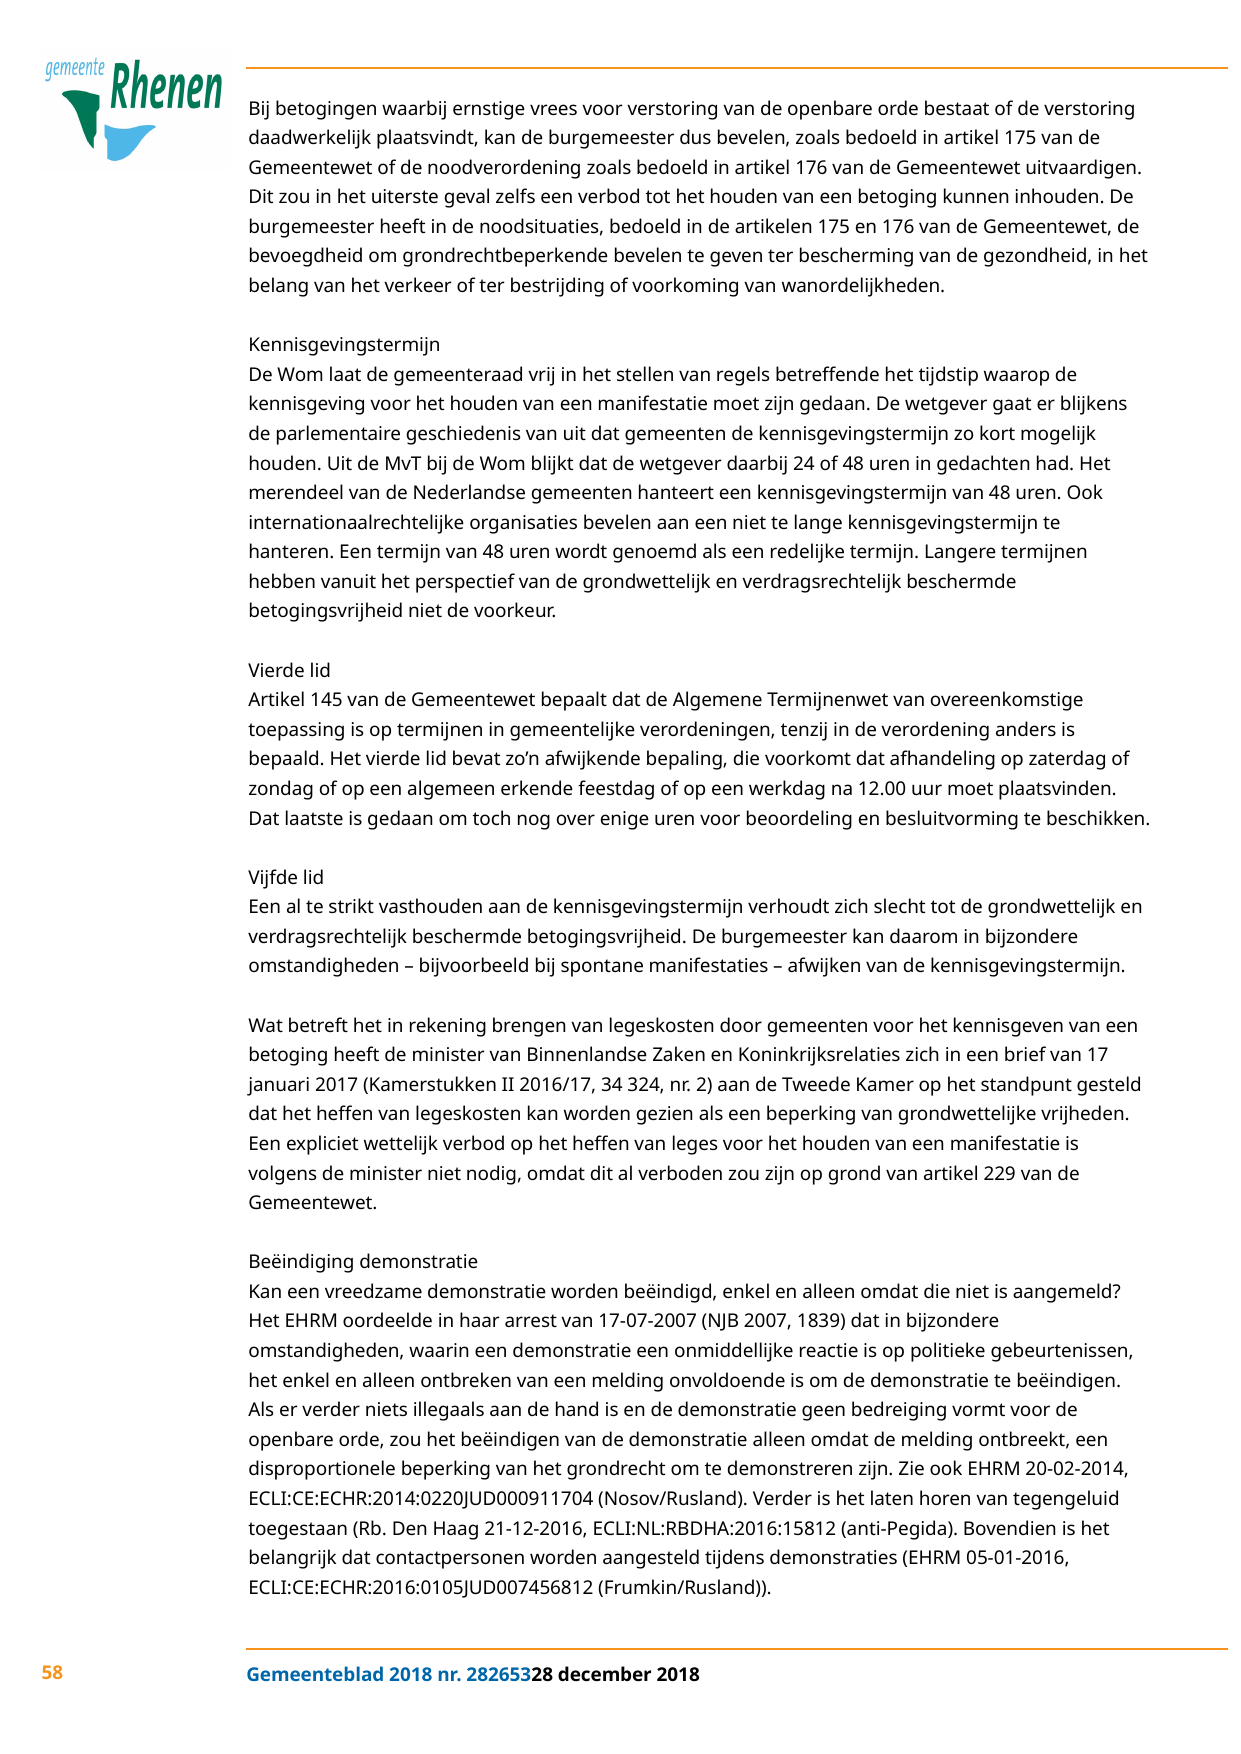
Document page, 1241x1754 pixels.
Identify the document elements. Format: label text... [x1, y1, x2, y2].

text Wat betreft het in rekening brengen van legeskosten door gemeenten voor het kennisgeven van een betoging heeft de minister van Binnenlandse Zaken en Koninkrijksrelaties zich in een brief van 17 januari 2017 (Kamerstukken II 2016/17, 34 324, nr. 2) aan de Tweede Kamer op het standpunt gesteld dat het heffen van legeskosten kan worden gezien als een beperking van grondwettelijke vrijheden. Een expliciet wettelijk verbod op het heffen van leges voor het houden van een manifestatie is volgens de minister niet nodig, omdat dit al verboden zou zijn op grond van artikel 229 van de Gemeentewet. [248, 1012, 1152, 1215]
text De Wom laat de gemeenteraad vrij in het stellen van regels betreffende het tijdstip waarop de kennisgeving voor het houden van een manifestatie moet zijn gedaan. De wetgever gaat er blijkens de parlementaire geschiedenis van uit dat gemeenten de kennisgevingstermijn zo kort mogelijk houden. Uit de MvT bij de Wom blijkt dat de wetgever daarbij 24 of 48 uren in gedachten had. Het merendeel van de Nederlandse gemeenten hanteert een kennisgevingstermijn van 48 uren. Ook internationaalrechtelijke organisaties bevelen aan een niet te lange kennisgevingstermijn te hanteren. Een termijn van 48 uren wordt genoemd als een redelijke termijn. Langere termijnen hebben vanuit het perspectief van de grondwettelijk en verdragsrechtelijk beschermde betogingsvrijheid niet de voorkeur. [248, 361, 1152, 623]
text Beëindiging demonstratie [248, 1248, 1152, 1274]
picture [41, 47, 231, 172]
text Het EHRM oordeelde in haar arrest van 17-07-2007 (NJB 2007, 1839) dat in bijzondere omstandigheden, waarin een demonstratie een onmiddellijke reactie is op politieke gebeurtenissen, het enkel en alleen ontbreken van een melding onvoldoende is om de demonstratie te beëindigen. Als er verder niets illegaals aan de hand is en de demonstratie geen bedreiging vormt voor de openbare orde, zou het beëindigen van de demonstratie alleen omdat de melding ontbreekt, een disproportionele beperking van het grondrecht om te demonstreren zijn. Zie ook EHRM 20-02-2014, ECLI:CE:ECHR:2014:0220JUD000911704 (Nosov/Rusland). Verder is het laten horen van tegengeluid toegestaan (Rb. Den Haag 21-12-2016, ECLI:NL:RBDHA:2016:15812 (anti-Pegida). Bovendien is het belangrijk dat contactpersonen worden aangesteld tijdens demonstraties (EHRM 05-01-2016, ECLI:CE:ECHR:2016:0105JUD007456812 (Frumkin/Rusland)). [248, 1308, 1152, 1600]
text Vierde lid [248, 657, 1152, 683]
text Kan een vreedzame demonstratie worden beëindigd, enkel en alleen omdat die niet is aangemeld? [248, 1278, 1152, 1304]
text Artikel 145 van de Gemeentewet bepaalt dat de Algemene Termijnenwet van overeenkomstige toepassing is op termijnen in gemeentelijke verordeningen, tenzij in de verordening anders is bepaald. Het vierde lid bevat zo’n afwijkende bepaling, die voorkomt dat afhandeling op zaterdag of zondag of op een algemeen erkende feestdag of op een werkdag na 12.00 uur moet plaatsvinden. Dat laatste is gedaan om toch nog over enige uren voor beoordeling en besluitvorming te beschikken. [248, 686, 1152, 831]
text Bij betogingen waarbij ernstige vrees voor verstoring van de openbare orde bestaat of de verstoring daadwerkelijk plaatsvindt, kan de burgemeester dus bevelen, zoals bedoeld in artikel 175 van de Gemeentewet of de noodverordening zoals bedoeld in artikel 176 van de Gemeentewet uitvaardigen. Dit zou in het uiterste geval zelfs een verbod tot het houden van een betoging kunnen inhouden. De burgemeester heeft in de noodsituaties, bedoeld in de artikelen 175 en 176 van de Gemeentewet, de bevoegdheid om grondrechtbeperkende bevelen te geven ter bescherming van de gezondheid, in het belang van het verkeer of ter bestrijding of voorkoming van wanordelijkheden. [248, 95, 1152, 298]
text Kennisgevingstermijn [248, 331, 1152, 357]
text Een al te strikt vasthouden aan de kennisgevingstermijn verhoudt zich slecht tot de grondwettelijk en verdragsrechtelijk beschermde betogingsvrijheid. De burgemeester kan daarom in bijzondere omstandigheden – bijvoorbeeld bij spontane manifestaties – afwijken van de kennisgevingstermijn. [248, 893, 1152, 978]
text Vijfde lid [248, 864, 1152, 890]
